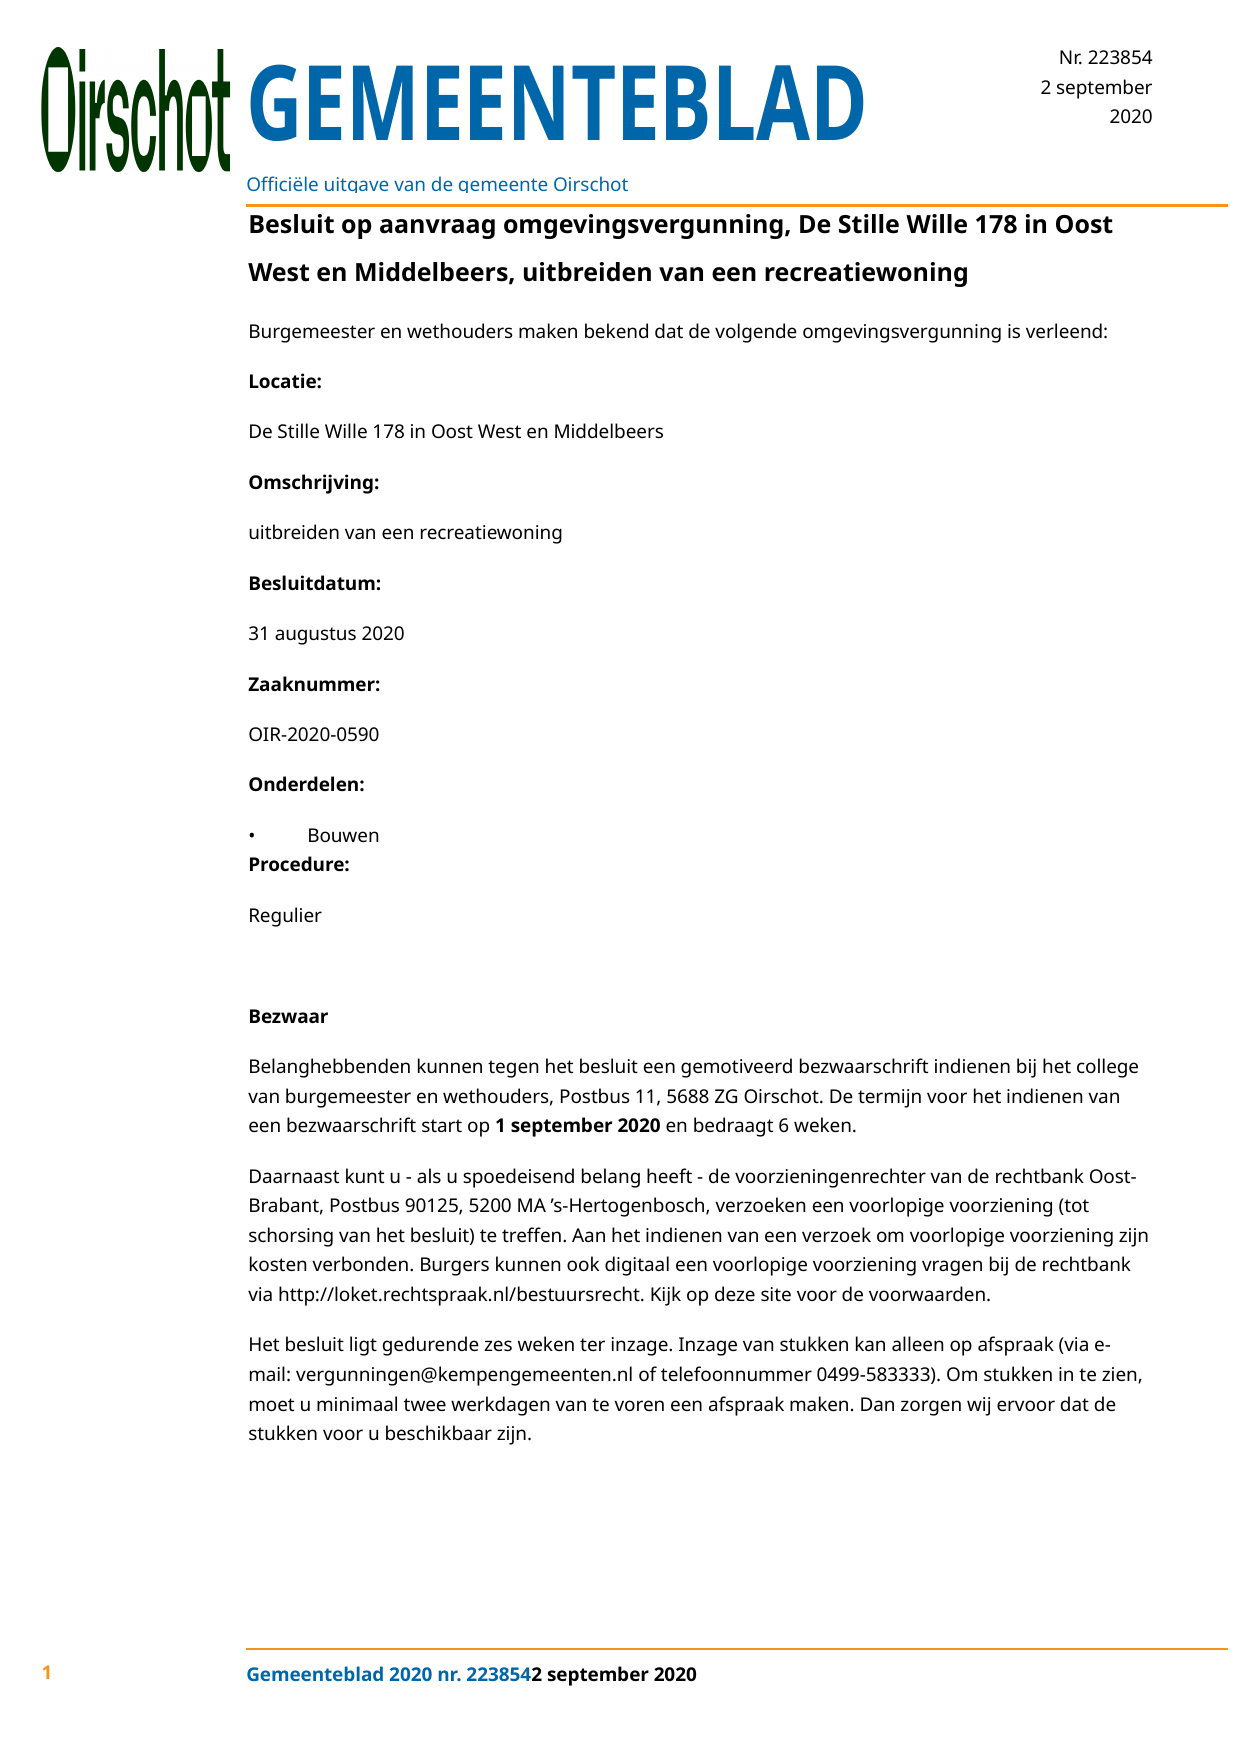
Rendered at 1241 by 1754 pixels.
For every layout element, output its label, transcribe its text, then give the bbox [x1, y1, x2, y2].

text De Stille Wille 178 in Oost West en Middelbeers [248, 419, 1152, 444]
text OIR-2020-0590 [248, 721, 1152, 747]
text Procedure: [248, 852, 1152, 877]
text Het besluit ligt gedurende zes weken ter inzage. Inzage van stukken kan alleen op afspraak (via e-mail: vergunningen@kempengemeenten.nl of telefoonnummer 0499-583333). Om stukken in te zien, moet u minimaal twee werkdagen van te voren een afspraak maken. Dan zorgen wij ervoor dat de stukken voor u beschikbaar zijn. [248, 1332, 1152, 1446]
text uitbreiden van een recreatiewoning [248, 519, 1152, 545]
text Bezwaar [248, 1003, 1152, 1029]
text Daarnaast kunt u - als u spoedeisend belang heeft - de voorzieningenrechter van de rechtbank Oost-Brabant, Postbus 90125, 5200 MA ’s-Hertogenbosch, verzoeken een voorlopige voorziening (tot schorsing van het besluit) te treffen. Aan het indienen van een verzoek om voorlopige voorziening zijn kosten verbonden. Burgers kunnen ook digitaal een voorlopige voorziening vragen bij de rechtbank via http://loket.rechtspraak.nl/bestuursrecht. Kijk op deze site voor de voorwaarden. [248, 1163, 1152, 1307]
text Omschrijving: [248, 469, 1152, 495]
text Besluit op aanvraag omgevingsvergunning, De Stille Wille 178 in Oost West en Middelbeers, uitbreiden van een recreatiewoning [248, 207, 1152, 288]
text 31 augustus 2020 [248, 620, 1152, 646]
text Zaaknummer: [248, 671, 1152, 697]
text Regulier [248, 902, 1152, 928]
text Besluitdatum: [248, 570, 1152, 596]
text Belanghebbenden kunnen tegen het besluit een gemotiveerd bezwaarschrift indienen bij het college van burgemeester en wethouders, Postbus 11, 5688 ZG Oirschot. De termijn voor het indienen van een bezwaarschrift start op 1 september 2020 en bedraagt 6 weken. [248, 1053, 1152, 1138]
picture [41, 47, 231, 172]
text Locatie: [248, 368, 1152, 394]
text Burgemeester en wethouders maken bekend dat de volgende omgevingsvergunning is verleend: [248, 318, 1152, 344]
text Onderdelen: [248, 772, 1152, 797]
list Bouwen [248, 822, 1152, 848]
